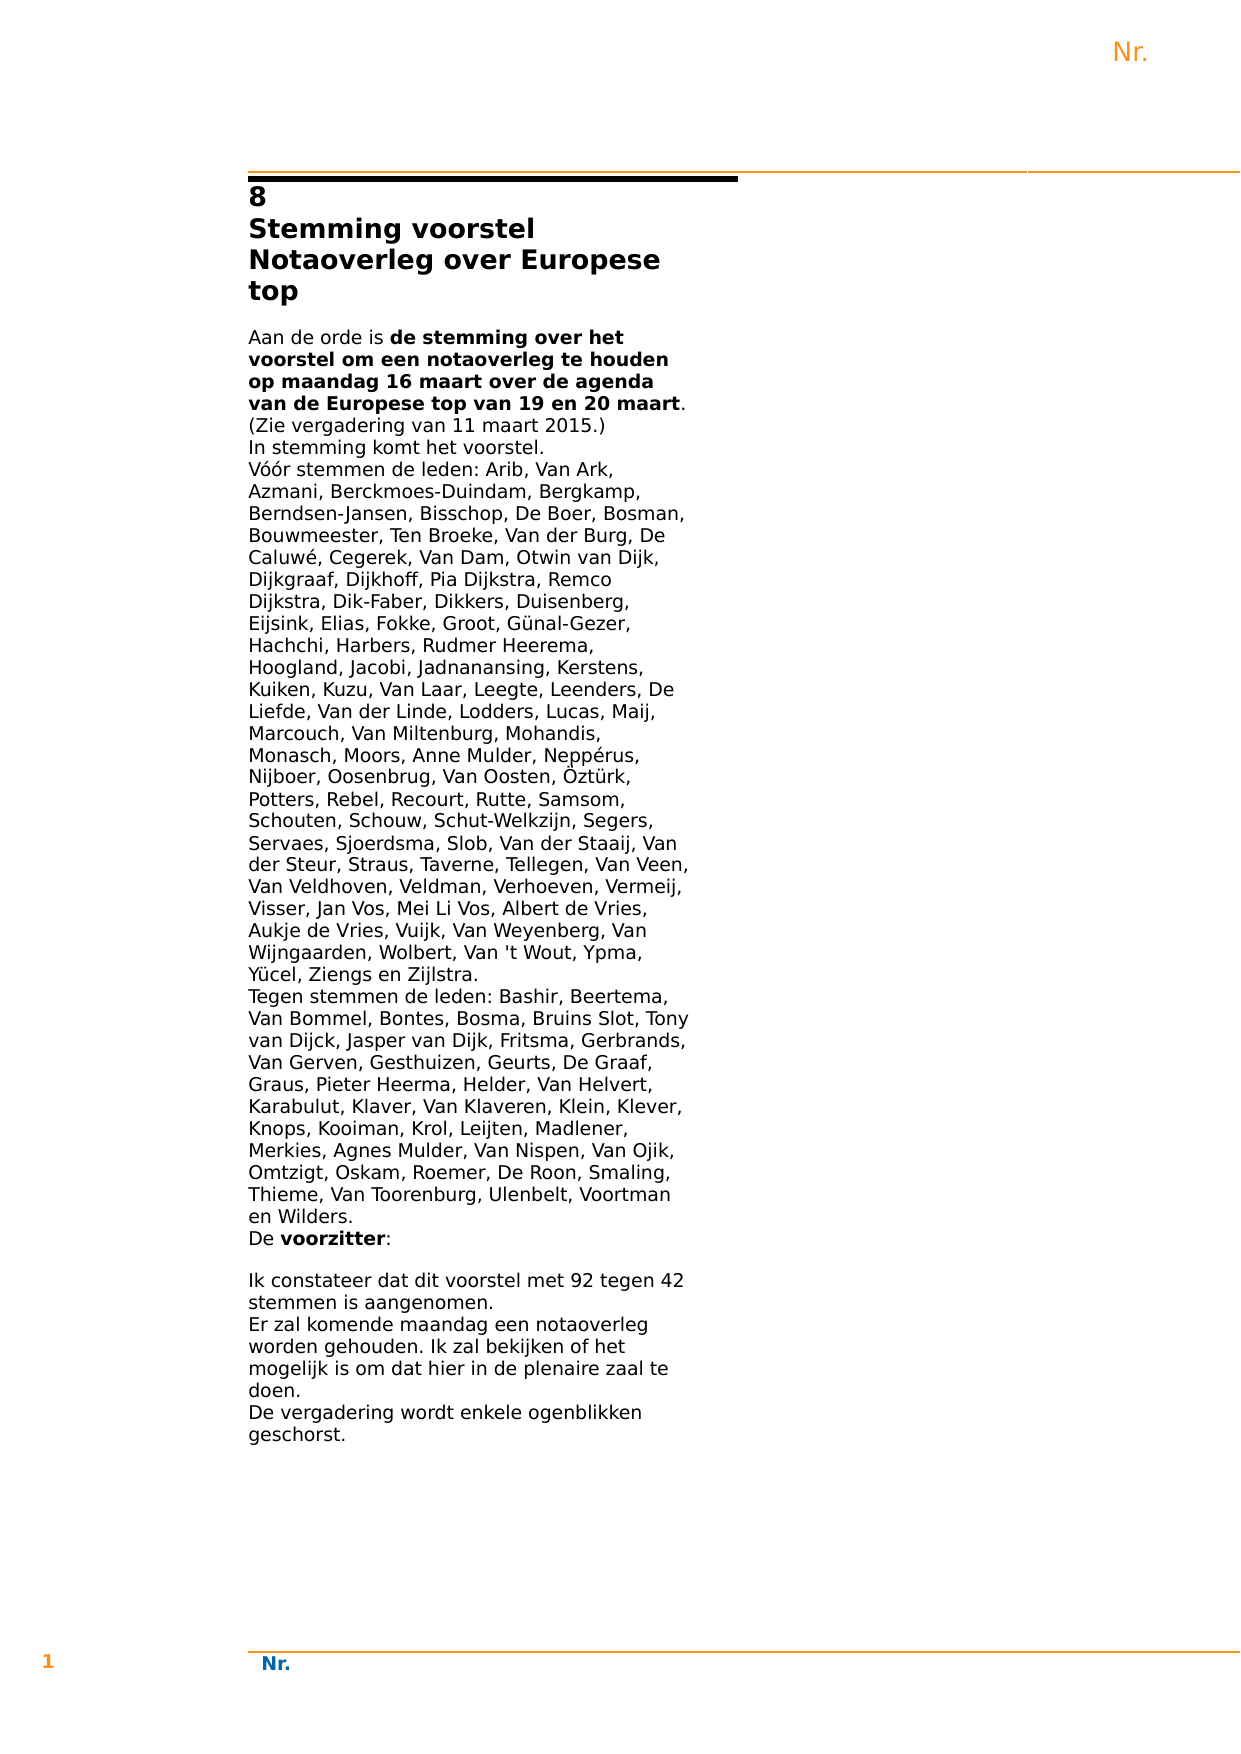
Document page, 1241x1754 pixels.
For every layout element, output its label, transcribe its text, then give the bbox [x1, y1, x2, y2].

text Aan de orde is de stemming over het voorstel om een notaoverleg te houden op maandag 16 maart over de agenda van de Europese top van 19 en 20 maart. [248, 327, 691, 415]
text De vergadering wordt enkele ogenblikken geschorst. [248, 1402, 691, 1446]
text De voorzitter: [248, 1228, 691, 1250]
text (Zie vergadering van 11 maart 2015.) [248, 415, 691, 437]
title 8 Stemming voorstel Notaoverleg over Europese top [248, 182, 691, 307]
text Vóór stemmen de leden: Arib, Van Ark, Azmani, Berckmoes-Duindam, Bergkamp, Berndsen-Jansen, Bisschop, De Boer, Bosman, Bouwmeester, Ten Broeke, Van der Burg, De Caluwé, Cegerek, Van Dam, Otwin van Dijk, Dijkgraaf, Dijkhoff, Pia Dijkstra, Remco Dijkstra, Dik-Faber, Dikkers, Duisenberg, Eijsink, Elias, Fokke, Groot, Günal-Gezer, Hachchi, Harbers, Rudmer Heerema, Hoogland, Jacobi, Jadnanansing, Kerstens, Kuiken, Kuzu, Van Laar, Leegte, Leenders, De Liefde, Van der Linde, Lodders, Lucas, Maij, Marcouch, Van Miltenburg, Mohandis, Monasch, Moors, Anne Mulder, Neppérus, Nijboer, Oosenbrug, Van Oosten, Öztürk, Potters, Rebel, Recourt, Rutte, Samsom, Schouten, Schouw, Schut-Welkzijn, Segers, Servaes, Sjoerdsma, Slob, Van der Staaij, Van der Steur, Straus, Taverne, Tellegen, Van Veen, Van Veldhoven, Veldman, Verhoeven, Vermeij, Visser, Jan Vos, Mei Li Vos, Albert de Vries, Aukje de Vries, Vuijk, Van Weyenberg, Van Wijngaarden, Wolbert, Van 't Wout, Ypma, Yücel, Ziengs en Zijlstra. [248, 459, 691, 986]
text Ik constateer dat dit voorstel met 92 tegen 42 stemmen is aangenomen. [248, 1270, 691, 1314]
text In stemming komt het voorstel. [248, 437, 691, 459]
text Er zal komende maandag een notaoverleg worden gehouden. Ik zal bekijken of het mogelijk is om dat hier in de plenaire zaal te doen. [248, 1314, 691, 1402]
text Tegen stemmen de leden: Bashir, Beertema, Van Bommel, Bontes, Bosma, Bruins Slot, Tony van Dijck, Jasper van Dijk, Fritsma, Gerbrands, Van Gerven, Gesthuizen, Geurts, De Graaf, Graus, Pieter Heerma, Helder, Van Helvert, Karabulut, Klaver, Van Klaveren, Klein, Klever, Knops, Kooiman, Krol, Leijten, Madlener, Merkies, Agnes Mulder, Van Nispen, Van Ojik, Omtzigt, Oskam, Roemer, De Roon, Smaling, Thieme, Van Toorenburg, Ulenbelt, Voortman en Wilders. [248, 986, 691, 1228]
